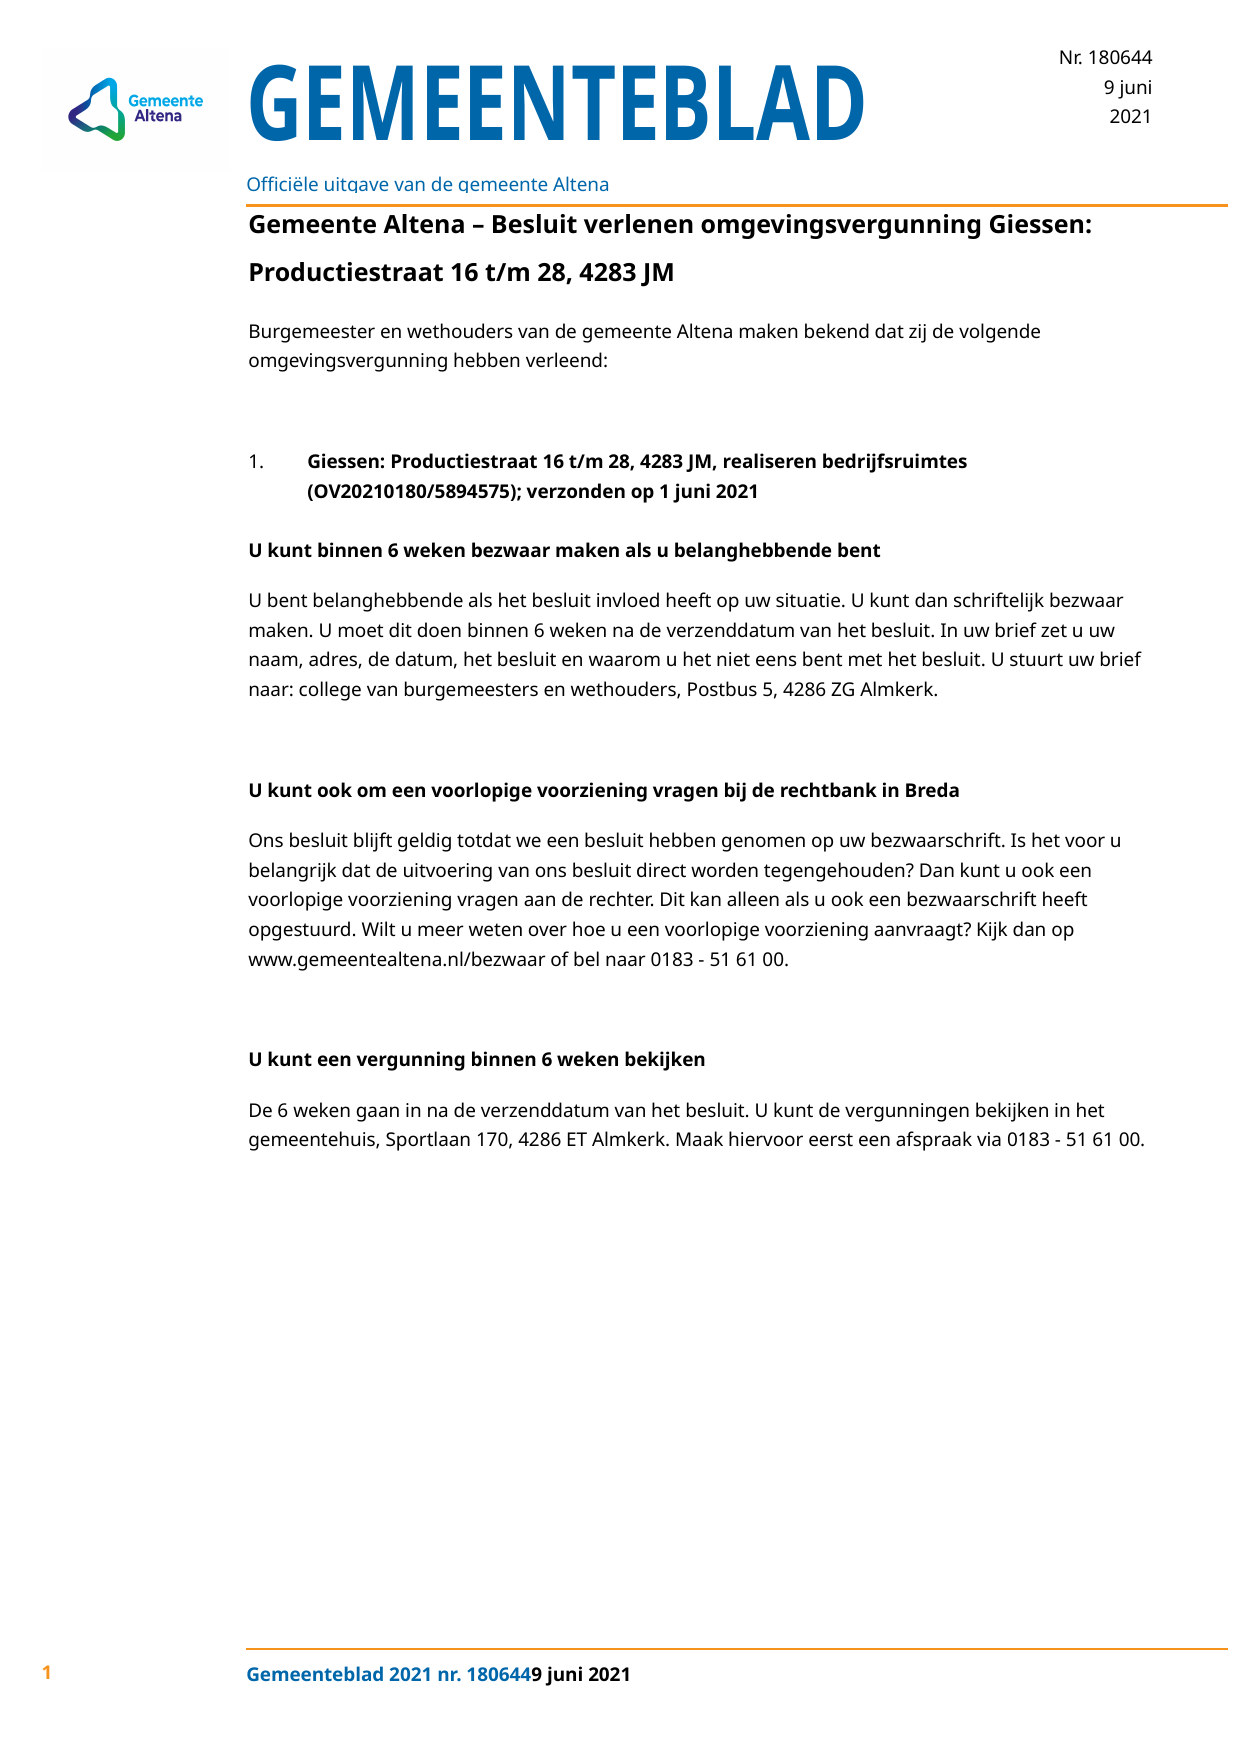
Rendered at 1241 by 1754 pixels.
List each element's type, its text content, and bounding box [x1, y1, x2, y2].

text U kunt een vergunning binnen 6 weken bekijken [248, 1047, 1152, 1072]
text U kunt ook om een voorlopige voorziening vragen bij de rechtbank in Breda [248, 777, 1152, 803]
list Giessen: Productiestraat 16 t/m 28, 4283 JM, realiseren bedrijfsruimtes (OV20210180/5894575); verzonden op 1 juni 2021 [248, 448, 1152, 504]
text U kunt binnen 6 weken bezwaar maken als u belanghebbende bent [248, 537, 1152, 563]
text U bent belanghebbende als het besluit invloed heeft op uw situatie. U kunt dan schriftelijk bezwaar maken. U moet dit doen binnen 6 weken na de verzenddatum van het besluit. In uw brief zet u uw naam, adres, de datum, het besluit en waarom u het niet eens bent met het besluit. U stuurt uw brief naar: college van burgemeesters en wethouders, Postbus 5, 4286 ZG Almkerk. [248, 587, 1152, 702]
text De 6 weken gaan in na de verzenddatum van het besluit. U kunt de vergunningen bekijken in het gemeentehuis, Sportlaan 170, 4286 ET Almkerk. Maak hiervoor eerst een afspraak via 0183 - 51 61 00. [248, 1097, 1152, 1152]
picture [41, 47, 231, 172]
text Burgemeester en wethouders van de gemeente Altena maken bekend dat zij de volgende omgevingsvergunning hebben verleend: [248, 318, 1152, 373]
text Ons besluit blijft geldig totdat we een besluit hebben genomen op uw bezwaarschrift. Is het voor u belangrijk dat de uitvoering van ons besluit direct worden tegengehouden? Dan kunt u ook een voorlopige voorziening vragen aan de rechter. Dit kan alleen als u ook een bezwaarschrift heeft opgestuurd. Wilt u meer weten over hoe u een voorlopige voorziening aanvraagt? Kijk dan op www.gemeentealtena.nl/bezwaar of bel naar 0183 - 51 61 00. [248, 827, 1152, 972]
text Gemeente Altena – Besluit verlenen omgevingsvergunning Giessen: Productiestraat 16 t/m 28, 4283 JM [248, 207, 1152, 288]
